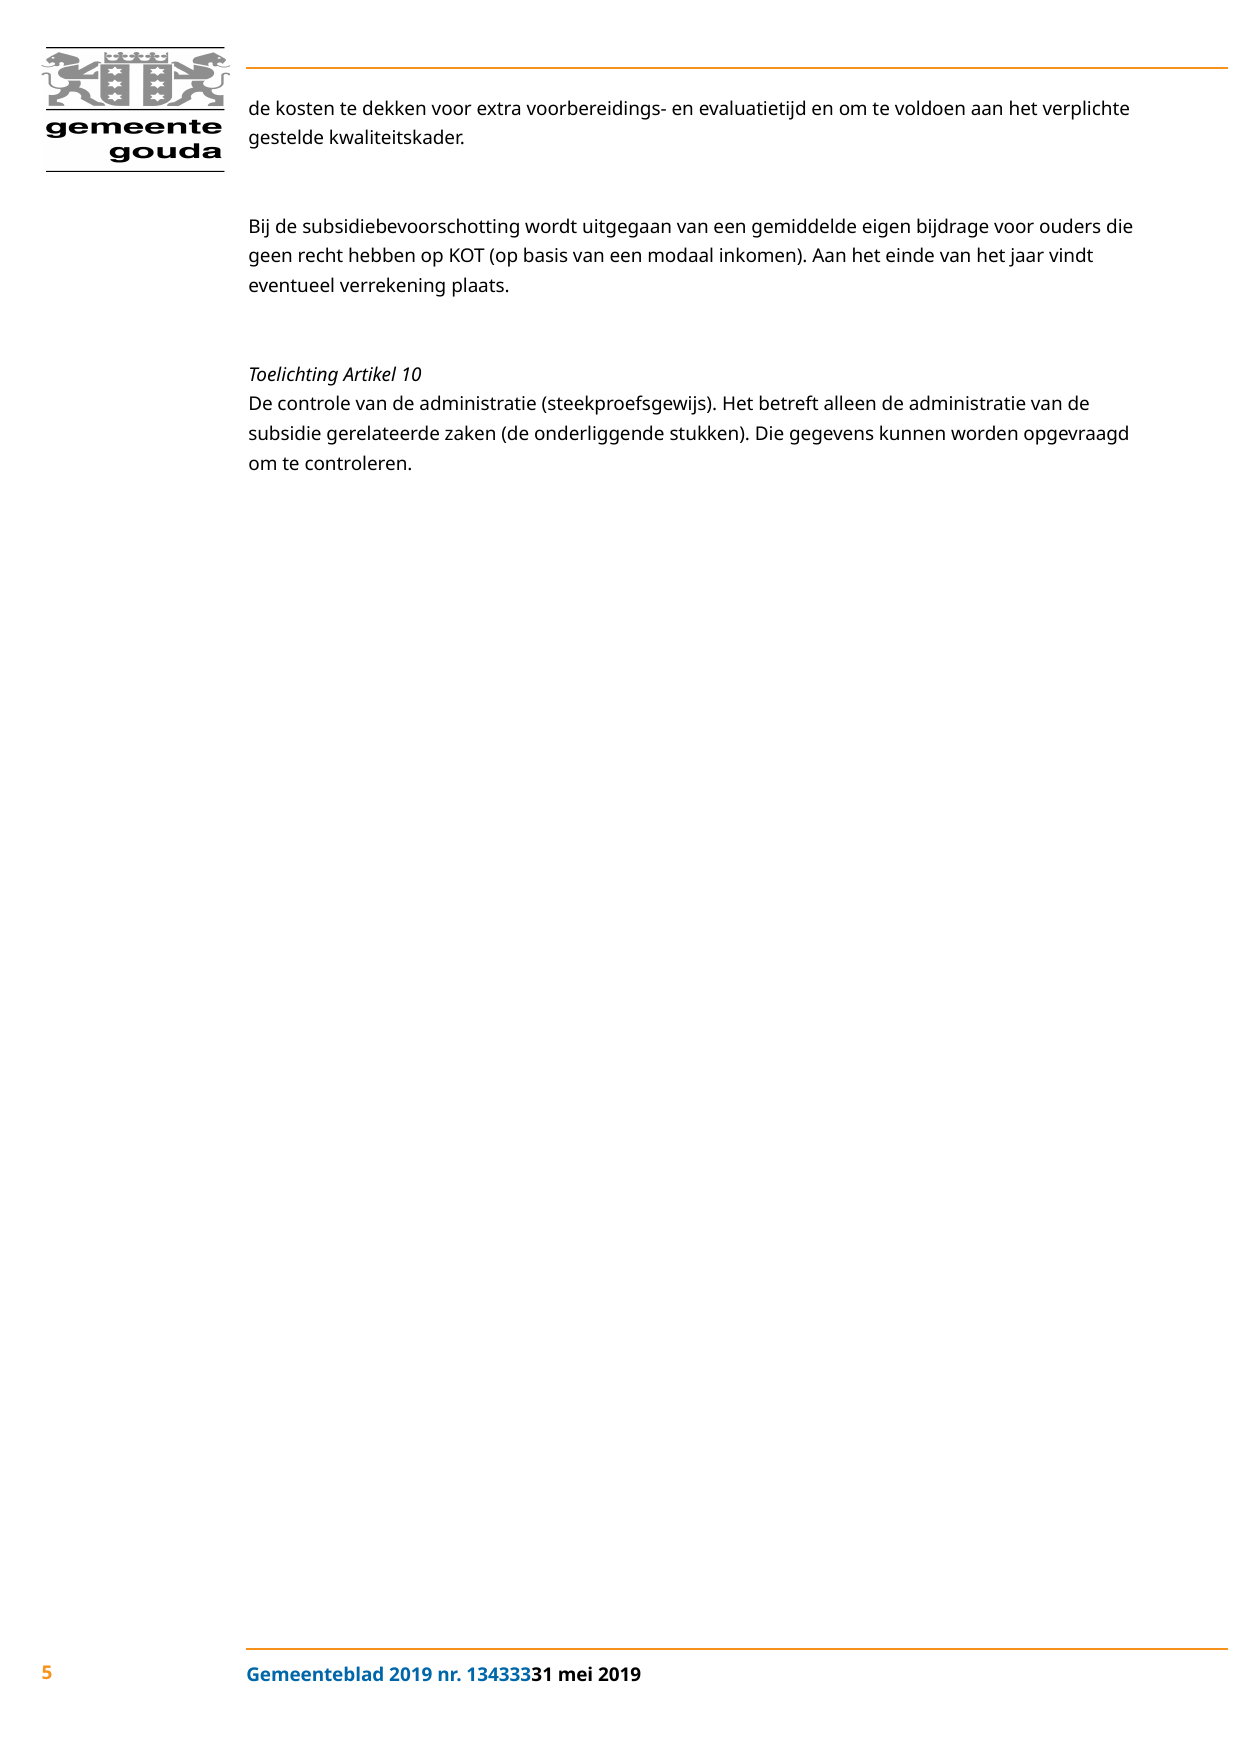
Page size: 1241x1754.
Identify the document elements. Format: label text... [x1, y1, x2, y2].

text Bij de subsidiebevoorschotting wordt uitgegaan van een gemiddelde eigen bijdrage voor ouders die geen recht hebben op KOT (op basis van een modaal inkomen). Aan het einde van het jaar vindt eventueel verrekening plaats. [248, 213, 1152, 298]
text Toelichting Artikel 10 [248, 361, 1152, 387]
text De controle van de administratie (steekproefsgewijs). Het betreft alleen de administratie van de subsidie gerelateerde zaken (de onderliggende stukken). Die gegevens kunnen worden opgevraagd om te controleren. [248, 391, 1152, 476]
text de kosten te dekken voor extra voorbereidings- en evaluatietijd en om te voldoen aan het verplichte gestelde kwaliteitskader. [248, 95, 1152, 150]
picture [41, 47, 231, 172]
